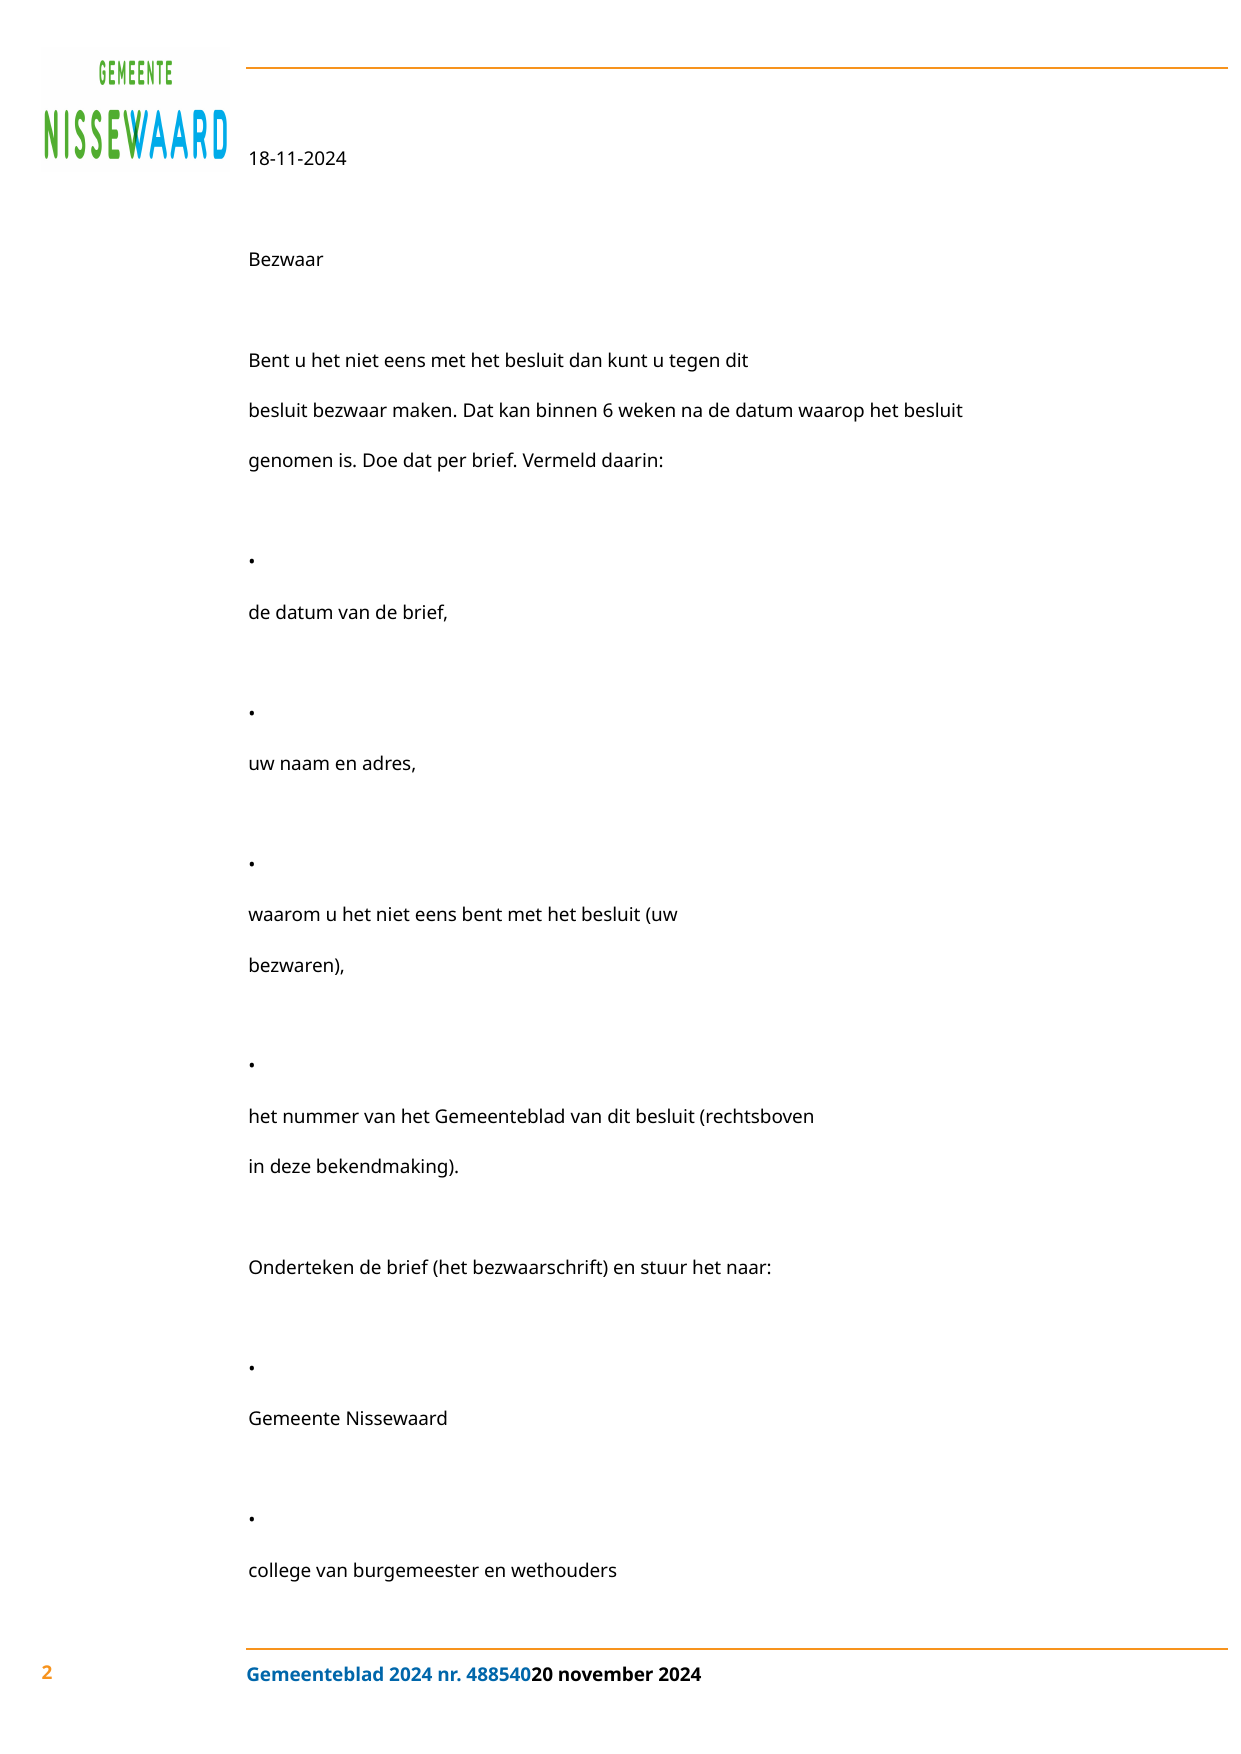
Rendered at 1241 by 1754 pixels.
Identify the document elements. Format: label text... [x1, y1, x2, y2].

text het nummer van het Gemeenteblad van dit besluit (rechtsboven [248, 1103, 1152, 1129]
text genomen is. Doe dat per brief. Vermeld daarin: [248, 448, 1152, 473]
text • [248, 851, 1152, 877]
text uw naam en adres, [248, 750, 1152, 776]
text • [248, 700, 1152, 726]
text besluit bezwaar maken. Dat kan binnen 6 weken na de datum waarop het besluit [248, 397, 1152, 423]
text Bent u het niet eens met het besluit dan kunt u tegen dit [248, 347, 1152, 373]
text Gemeente Nissewaard [248, 1406, 1152, 1431]
text Onderteken de brief (het bezwaarschrift) en stuur het naar: [248, 1254, 1152, 1280]
text • [248, 1355, 1152, 1381]
text • [248, 1506, 1152, 1532]
text college van burgemeester en wethouders [248, 1557, 1152, 1583]
text Bezwaar [248, 246, 1152, 272]
text • [248, 1053, 1152, 1078]
text in deze bekendmaking). [248, 1153, 1152, 1179]
text de datum van de brief, [248, 599, 1152, 625]
text bezwaren), [248, 952, 1152, 978]
text waarom u het niet eens bent met het besluit (uw [248, 901, 1152, 927]
text • [248, 548, 1152, 574]
text 18-11-2024 [248, 145, 1152, 171]
picture [41, 47, 231, 172]
